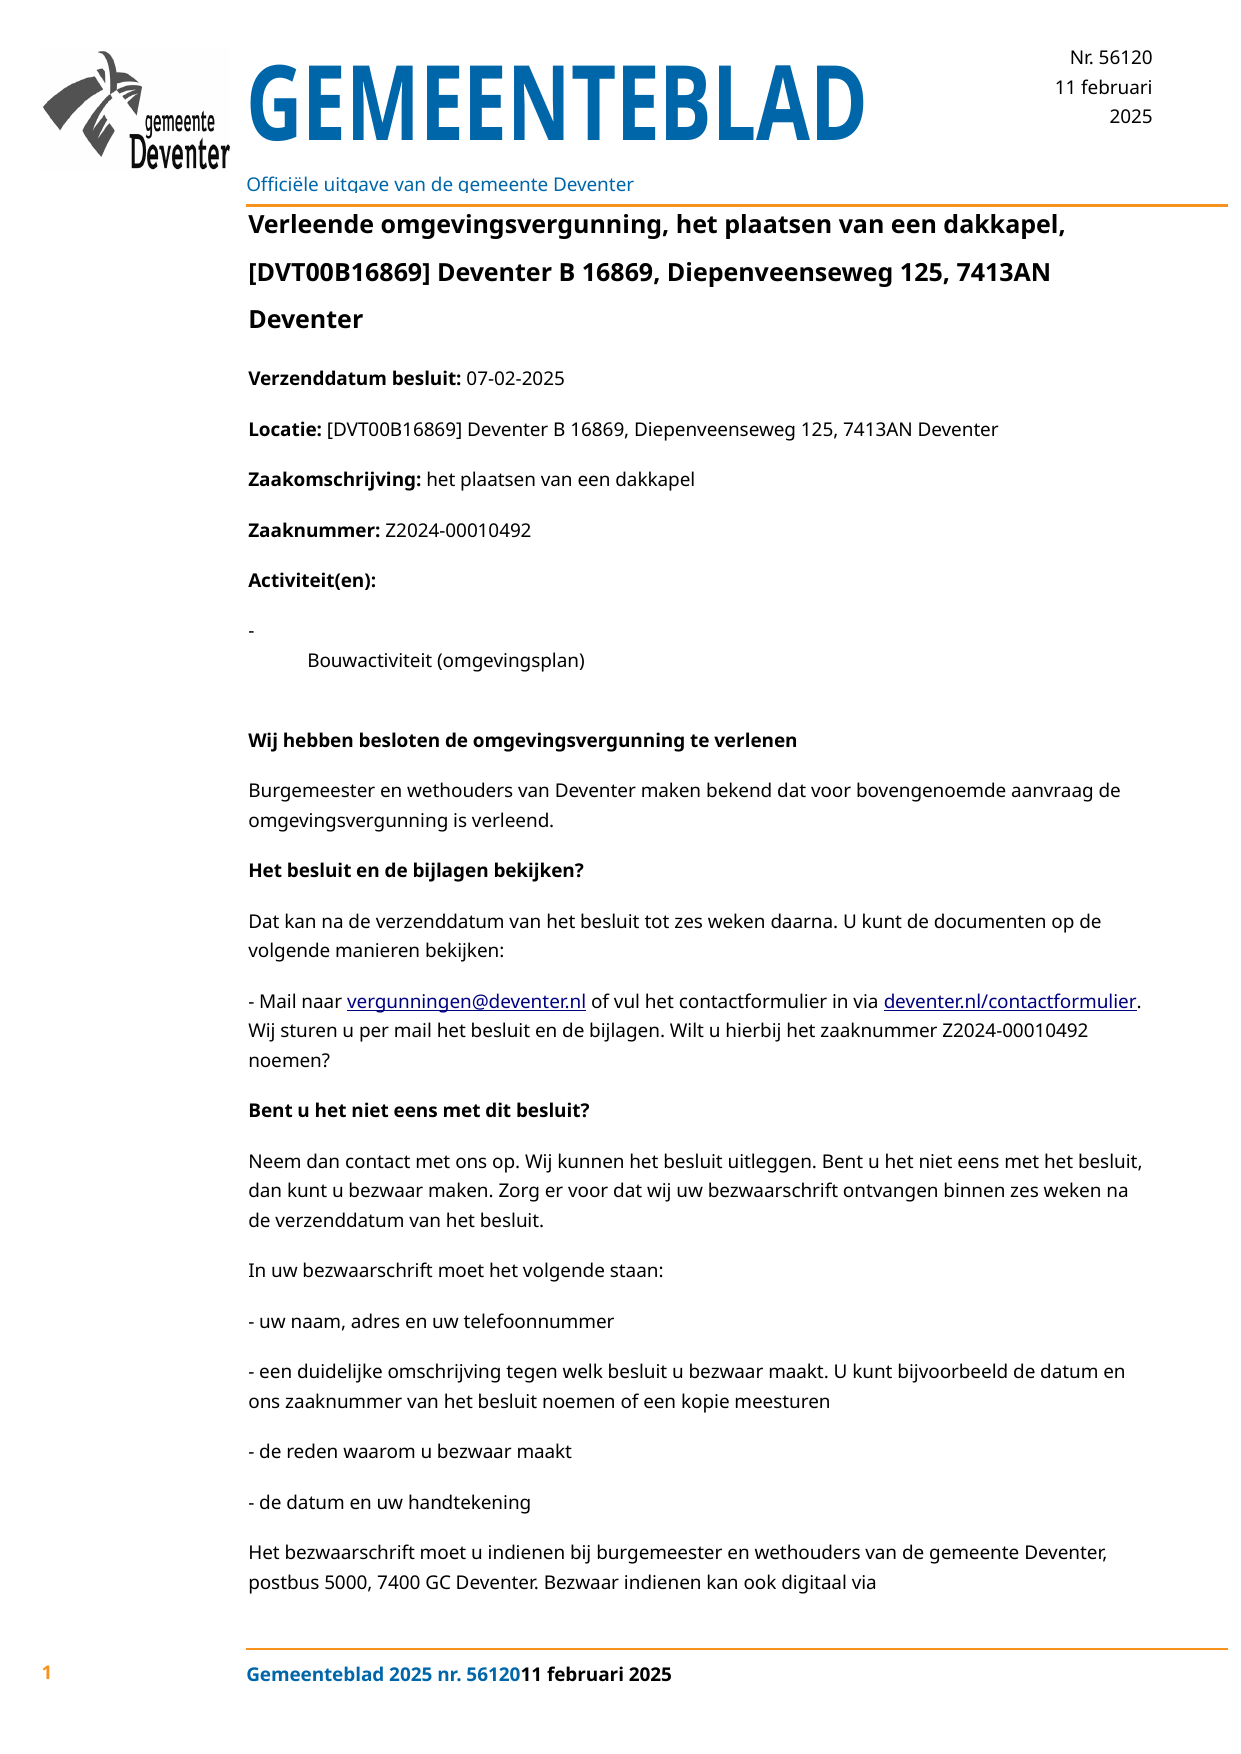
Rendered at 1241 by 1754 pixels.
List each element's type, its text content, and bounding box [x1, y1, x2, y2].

text In uw bezwaarschrift moet het volgende staan: [248, 1258, 1152, 1283]
text Burgemeester en wethouders van Deventer maken bekend dat voor bovengenoemde aanvraag de omgevingsvergunning is verleend. [248, 778, 1152, 833]
text Neem dan contact met ons op. Wij kunnen het besluit uitleggen. Bent u het niet eens met het besluit, dan kunt u bezwaar maken. Zorg er voor dat wij uw bezwaarschrift ontvangen binnen zes weken na de verzenddatum van het besluit. [248, 1148, 1152, 1233]
text Activiteit(en): [248, 567, 1152, 593]
text Zaaknummer: Z2024-00010492 [248, 517, 1152, 542]
text - de reden waarom u bezwaar maakt [248, 1438, 1152, 1464]
text - een duidelijke omschrijving tegen welk besluit u bezwaar maakt. U kunt bijvoorbeeld de datum en ons zaaknummer van het besluit noemen of een kopie meesturen [248, 1358, 1152, 1414]
text Dat kan na de verzenddatum van het besluit tot zes weken daarna. U kunt de documenten op de volgende manieren bekijken: [248, 908, 1152, 963]
text Verzenddatum besluit: 07-02-2025 [248, 366, 1152, 391]
text Het besluit en de bijlagen bekijken? [248, 858, 1152, 883]
text Wij hebben besloten de omgevingsvergunning te verlenen [248, 727, 1152, 753]
text - uw naam, adres en uw telefoonnummer [248, 1308, 1152, 1334]
text - de datum en uw handtekening [248, 1489, 1152, 1514]
list Bouwactiviteit (omgevingsplan) [248, 647, 1152, 673]
text Zaakomschrijving: het plaatsen van een dakkapel [248, 466, 1152, 492]
picture [41, 47, 231, 172]
text Het bezwaarschrift moet u indienen bij burgemeester en wethouders van de gemeente Deventer, postbus 5000, 7400 GC Deventer. Bezwaar indienen kan ook digitaal via [248, 1539, 1152, 1594]
text - Mail naar vergunningen@deventer.nl of vul het contactformulier in via deventer.nl/contactformulier. Wij sturen u per mail het besluit en de bijlagen. Wilt u hierbij het zaaknummer Z2024-00010492 noemen? [248, 988, 1152, 1073]
text Locatie: [DVT00B16869] Deventer B 16869, Diepenveenseweg 125, 7413AN Deventer [248, 416, 1152, 442]
text Bent u het niet eens met dit besluit? [248, 1098, 1152, 1123]
text Verleende omgevingsvergunning, het plaatsen van een dakkapel, [DVT00B16869] Deventer B 16869, Diepenveenseweg 125, 7413AN Deventer [248, 207, 1152, 336]
